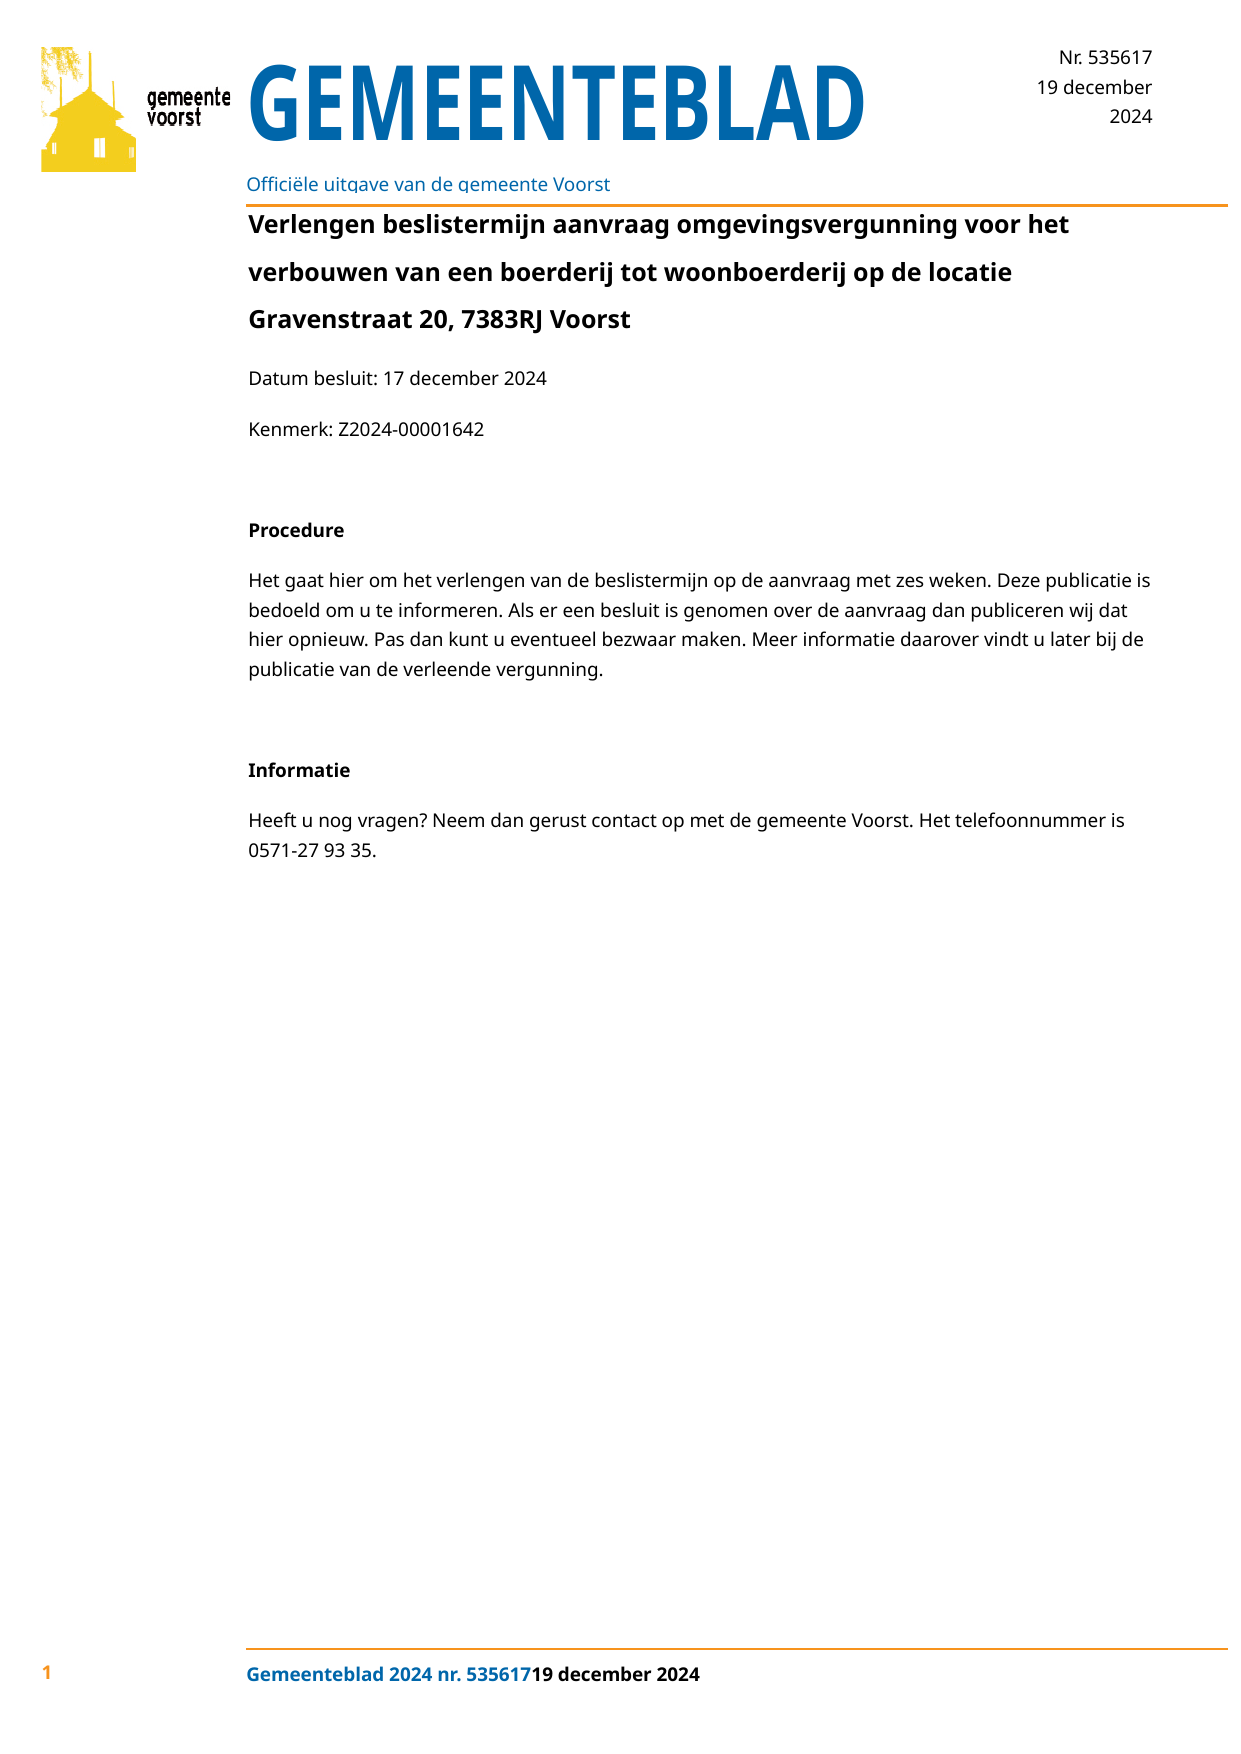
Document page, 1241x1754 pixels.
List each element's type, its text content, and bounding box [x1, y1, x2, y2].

text Het gaat hier om het verlengen van de beslistermijn op de aanvraag met zes weken. Deze publicatie is bedoeld om u te informeren. Als er een besluit is genomen over de aanvraag dan publiceren wij dat hier opnieuw. Pas dan kunt u eventueel bezwaar maken. Meer informatie daarover vindt u later bij de publicatie van de verleende vergunning. [248, 567, 1152, 682]
text Procedure [248, 517, 1152, 542]
text Datum besluit: 17 december 2024 [248, 366, 1152, 391]
picture [41, 47, 231, 172]
text Heeft u nog vragen? Neem dan gerust contact op met de gemeente Voorst. Het telefoonnummer is 0571-27 93 35. [248, 807, 1152, 862]
text Informatie [248, 757, 1152, 782]
text Verlengen beslistermijn aanvraag omgevingsvergunning voor het verbouwen van een boerderij tot woonboerderij op de locatie Gravenstraat 20, 7383RJ Voorst [248, 207, 1152, 336]
text Kenmerk: Z2024-00001642 [248, 416, 1152, 442]
